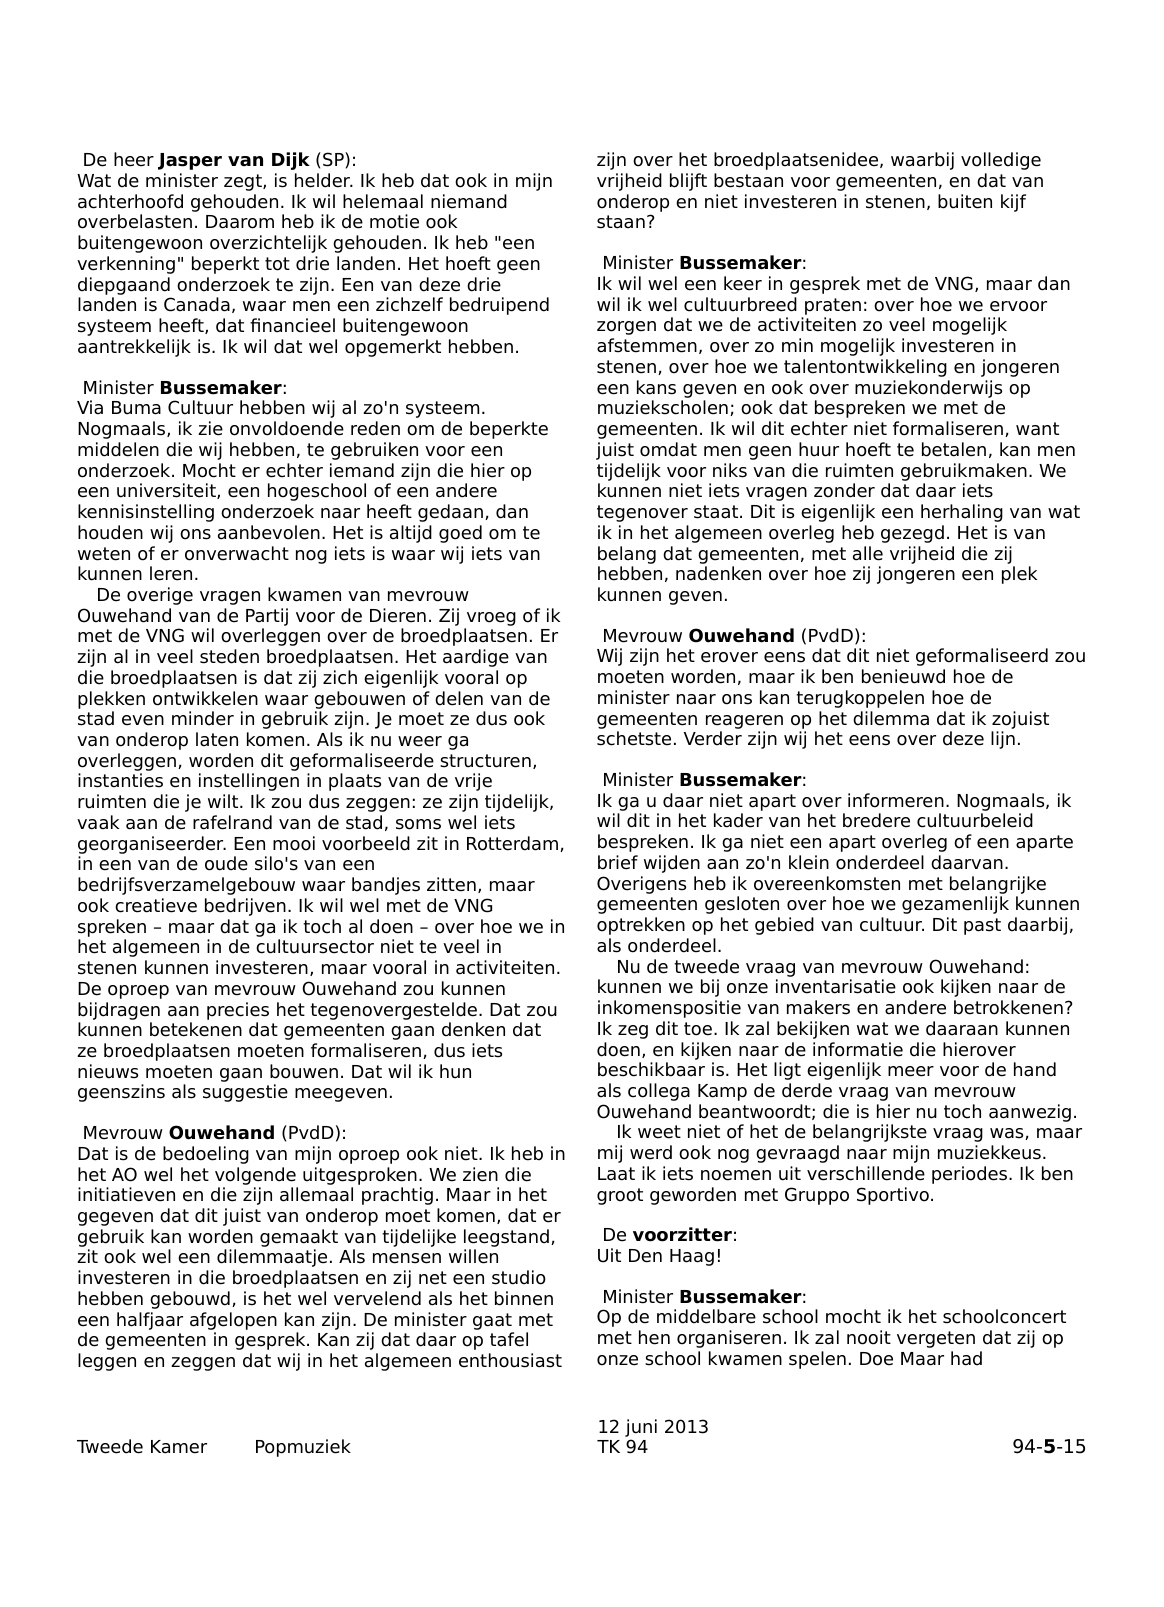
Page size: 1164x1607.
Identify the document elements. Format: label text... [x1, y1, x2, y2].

text Ik ga u daar niet apart over informeren. Nogmaals, ik wil dit in het kader van het bredere cultuurbeleid bespreken. Ik ga niet een apart overleg of een aparte brief wijden aan zo'n klein onderdeel daarvan. Overigens heb ik overeenkomsten met belangrijke gemeenten gesloten over hoe we gezamenlijk kunnen optrekken op het gebied van cultuur. Dit past daarbij, als onderdeel. [596, 791, 1087, 956]
text Minister Bussemaker: [596, 770, 1087, 791]
text Ik wil wel een keer in gesprek met de VNG, maar dan wil ik wel cultuurbreed praten: over hoe we ervoor zorgen dat we de activiteiten zo veel mogelijk afstemmen, over zo min mogelijk investeren in stenen, over hoe we talentontwikkeling en jongeren een kans geven en ook over muziekonderwijs op muziekscholen; ook dat bespreken we met de gemeenten. Ik wil dit echter niet formaliseren, want juist omdat men geen huur hoeft te betalen, kan men tijdelijk voor niks van die ruimten gebruikmaken. We kunnen niet iets vragen zonder dat daar iets tegenover staat. Dit is eigenlijk een herhaling van wat ik in het algemeen overleg heb gezegd. Het is van belang dat gemeenten, met alle vrijheid die zij hebben, nadenken over hoe zij jongeren een plek kunnen geven. [596, 274, 1087, 606]
text Nu de tweede vraag van mevrouw Ouwehand: kunnen we bij onze inventarisatie ook kijken naar de inkomenspositie van makers en andere betrokkenen? Ik zeg dit toe. Ik zal bekijken wat we daaraan kunnen doen, en kijken naar de informatie die hierover beschikbaar is. Het ligt eigenlijk meer voor de hand als collega Kamp de derde vraag van mevrouw Ouwehand beantwoordt; die is hier nu toch aanwezig. [596, 956, 1087, 1122]
text Uit Den Haag! [596, 1246, 1087, 1267]
text Via Buma Cultuur hebben wij al zo'n systeem. Nogmaals, ik zie onvoldoende reden om de beperkte middelen die wij hebben, te gebruiken voor een onderzoek. Mocht er echter iemand zijn die hier op een universiteit, een hogeschool of een andere kennisinstelling onderzoek naar heeft gedaan, dan houden wij ons aanbevolen. Het is altijd goed om te weten of er onverwacht nog iets is waar wij iets van kunnen leren. [77, 398, 567, 585]
text De overige vragen kwamen van mevrouw Ouwehand van de Partij voor de Dieren. Zij vroeg of ik met de VNG wil overleggen over de broedplaatsen. Er zijn al in veel steden broedplaatsen. Het aardige van die broedplaatsen is dat zij zich eigenlijk vooral op plekken ontwikkelen waar gebouwen of delen van de stad even minder in gebruik zijn. Je moet ze dus ook van onderop laten komen. Als ik nu weer ga overleggen, worden dit geformaliseerde structuren, instanties en instellingen in plaats van de vrije ruimten die je wilt. Ik zou dus zeggen: ze zijn tijdelijk, vaak aan de rafelrand van de stad, soms wel iets georganiseerder. Een mooi voorbeeld zit in Rotterdam, in een van de oude silo's van een bedrijfsverzamelgebouw waar bandjes zitten, maar ook creatieve bedrijven. Ik wil wel met de VNG spreken – maar dat ga ik toch al doen – over hoe we in het algemeen in de cultuursector niet te veel in stenen kunnen investeren, maar vooral in activiteiten. De oproep van mevrouw Ouwehand zou kunnen bijdragen aan precies het tegenovergestelde. Dat zou kunnen betekenen dat gemeenten gaan denken dat ze broedplaatsen moeten formaliseren, dus iets nieuws moeten gaan bouwen. Dat wil ik hun geenszins als suggestie meegeven. [77, 585, 567, 1103]
text De voorzitter: [596, 1225, 1087, 1246]
text Mevrouw Ouwehand (PvdD): [596, 626, 1087, 646]
text Minister Bussemaker: [596, 1287, 1087, 1307]
text Minister Bussemaker: [77, 377, 567, 398]
text zijn over het broedplaatsenidee, waarbij volledige vrijheid blijft bestaan voor gemeenten, en dat van onderop en niet investeren in stenen, buiten kijf staan? [596, 150, 1087, 233]
text Minister Bussemaker: [596, 253, 1087, 274]
text Dat is de bedoeling van mijn oproep ook niet. Ik heb in het AO wel het volgende uitgesproken. We zien die initiatieven en die zijn allemaal prachtig. Maar in het gegeven dat dit juist van onderop moet komen, dat er gebruik kan worden gemaakt van tijdelijke leegstand, zit ook wel een dilemmaatje. Als mensen willen investeren in die broedplaatsen en zij net een studio hebben gebouwd, is het wel vervelend als het binnen een halfjaar afgelopen kan zijn. De minister gaat met de gemeenten in gesprek. Kan zij dat daar op tafel leggen en zeggen dat wij in het algemeen enthousiast [77, 1144, 567, 1372]
text Wat de minister zegt, is helder. Ik heb dat ook in mijn achterhoofd gehouden. Ik wil helemaal niemand overbelasten. Daarom heb ik de motie ook buitengewoon overzichtelijk gehouden. Ik heb "een verkenning" beperkt tot drie landen. Het hoeft geen diepgaand onderzoek te zijn. Een van deze drie landen is Canada, waar men een zichzelf bedruipend systeem heeft, dat financieel buitengewoon aantrekkelijk is. Ik wil dat wel opgemerkt hebben. [77, 171, 567, 357]
text Op de middelbare school mocht ik het schoolconcert met hen organiseren. Ik zal nooit vergeten dat zij op onze school kwamen spelen. Doe Maar had [596, 1307, 1087, 1369]
text Ik weet niet of het de belangrijkste vraag was, maar mij werd ook nog gevraagd naar mijn muziekkeus. Laat ik iets noemen uit verschillende periodes. Ik ben groot geworden met Gruppo Sportivo. [596, 1122, 1087, 1205]
text De heer Jasper van Dijk (SP): [77, 150, 567, 171]
text Wij zijn het erover eens dat dit niet geformaliseerd zou moeten worden, maar ik ben benieuwd hoe de minister naar ons kan terugkoppelen hoe de gemeenten reageren op het dilemma dat ik zojuist schetste. Verder zijn wij het eens over deze lijn. [596, 646, 1087, 750]
text Mevrouw Ouwehand (PvdD): [77, 1123, 567, 1144]
